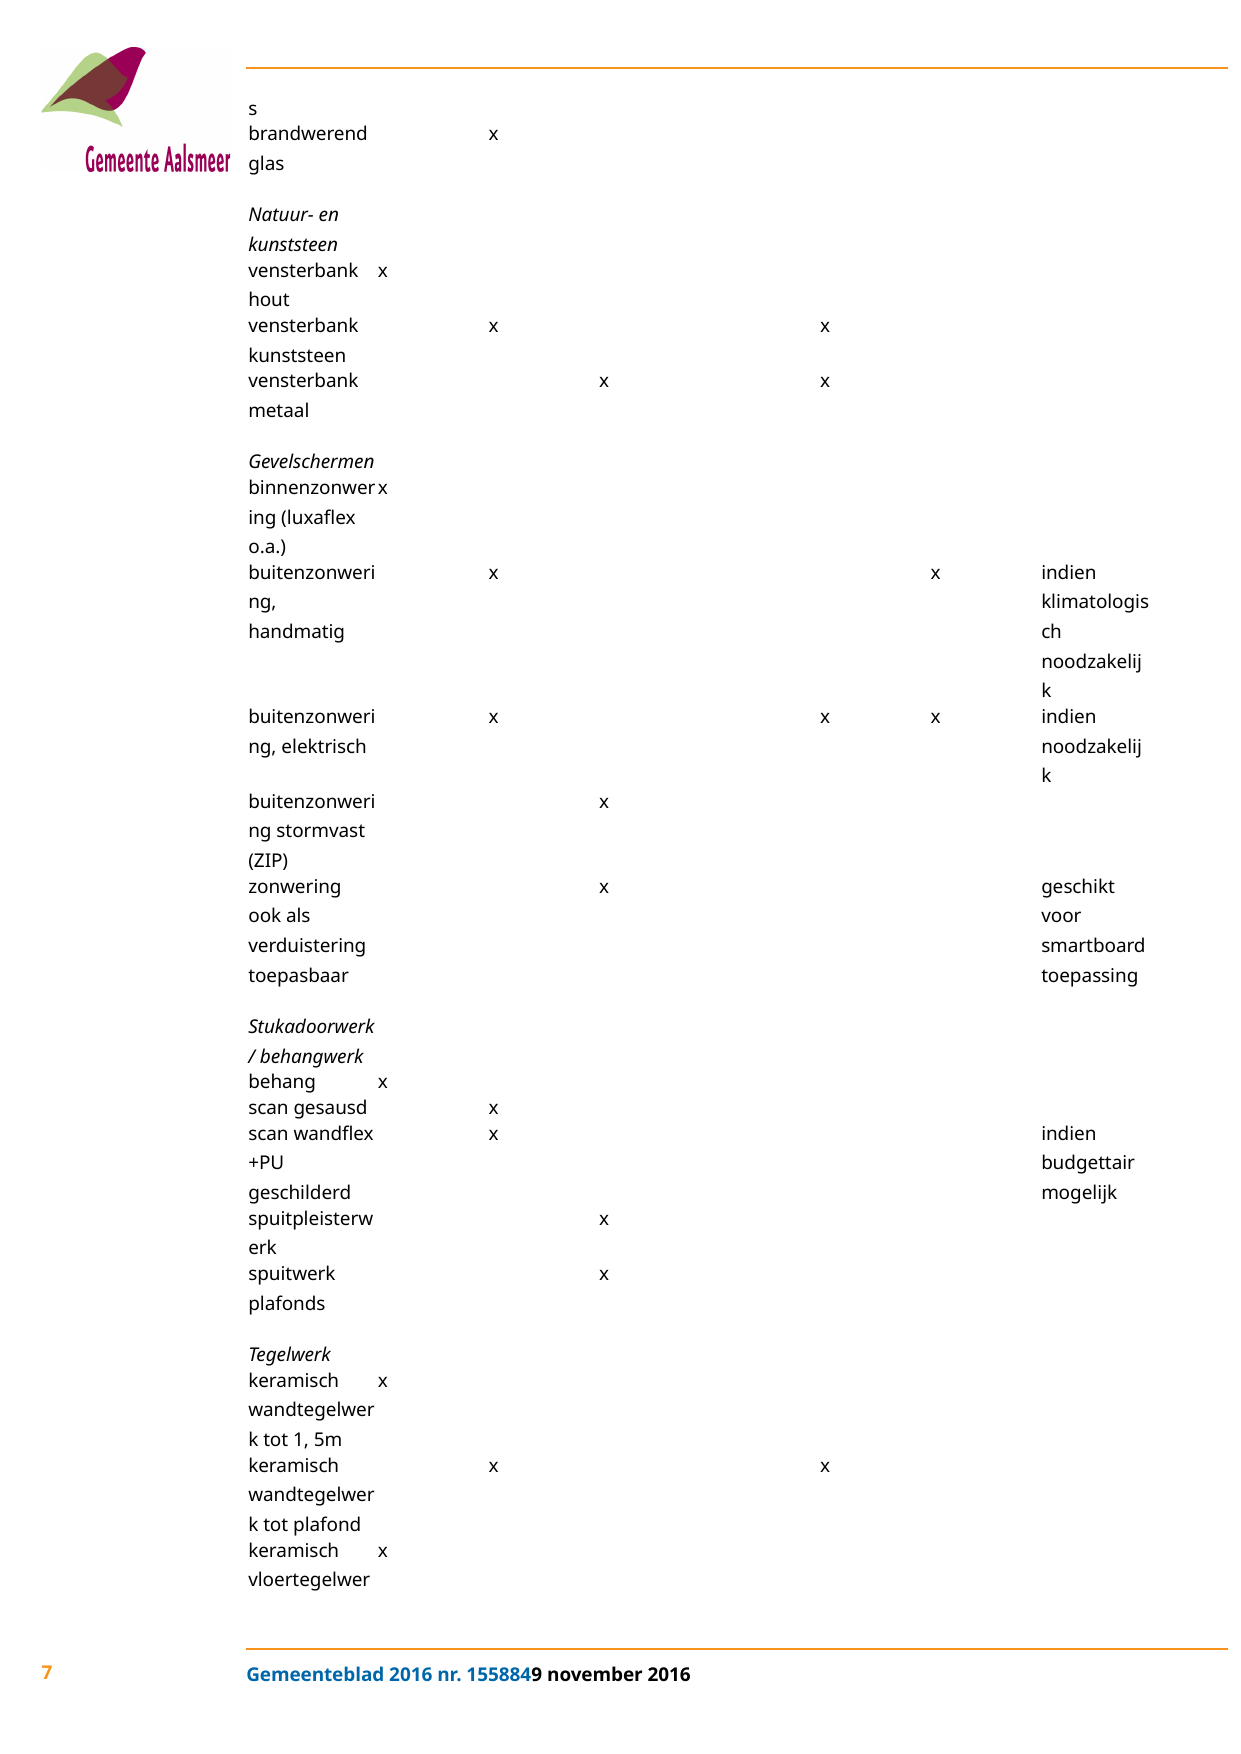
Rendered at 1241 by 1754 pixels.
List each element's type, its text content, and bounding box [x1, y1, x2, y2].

table_cell [599, 121, 709, 176]
table_cell [599, 95, 709, 121]
table_cell x [378, 474, 488, 559]
table_cell buitenzonwering stormvast (ZIP) [248, 788, 378, 873]
table_cell [930, 449, 1041, 474]
table_cell vensterbank metaal [248, 368, 378, 423]
table_cell [820, 1341, 930, 1367]
table_cell spuitpleisterwerk [248, 1205, 378, 1260]
table_cell [820, 988, 930, 1013]
table_cell [709, 312, 820, 367]
table_cell [488, 1341, 599, 1367]
table_cell [930, 202, 1041, 257]
table_cell [248, 1316, 378, 1341]
table_cell [599, 703, 709, 788]
table_cell [599, 312, 709, 367]
table_cell [599, 202, 709, 257]
table_cell [488, 257, 599, 312]
table_cell [709, 95, 820, 121]
table_cell [599, 257, 709, 312]
table_cell [599, 474, 709, 559]
table_cell indien klimatologisch noodzakelijk [1041, 559, 1152, 703]
table_cell [820, 1316, 930, 1341]
table_cell x [378, 257, 488, 312]
table_cell [378, 202, 488, 257]
table_cell vensterbank hout [248, 257, 378, 312]
table_cell keramisch wandtegelwerk tot 1, 5m [248, 1367, 378, 1452]
table_cell [1041, 176, 1152, 202]
table_cell s [248, 95, 378, 121]
table_cell [378, 1120, 488, 1205]
table_cell [820, 1537, 930, 1592]
table_cell x [488, 559, 599, 703]
table_cell [709, 1316, 820, 1341]
table_cell [1041, 1316, 1152, 1341]
table_cell Tegelwerk [248, 1341, 378, 1367]
table_cell [599, 1452, 709, 1537]
table_cell x [599, 1260, 709, 1316]
table_cell x [488, 1120, 599, 1205]
table_cell x [820, 368, 930, 423]
table_cell behang [248, 1069, 378, 1094]
table_cell [820, 1094, 930, 1120]
table_cell [488, 1069, 599, 1094]
table_cell [1041, 1537, 1152, 1592]
table_cell x [599, 1205, 709, 1260]
table_cell [599, 1367, 709, 1452]
table_cell [378, 988, 488, 1013]
table_cell [930, 1367, 1041, 1452]
table_cell [378, 1260, 488, 1316]
table_cell vensterbank kunststeen [248, 312, 378, 367]
table_cell [378, 1094, 488, 1120]
table_cell [488, 1316, 599, 1341]
table_cell [1041, 1341, 1152, 1367]
table_cell Gevelschermen [248, 449, 378, 474]
table_cell [599, 1120, 709, 1205]
table_cell [709, 703, 820, 788]
table_cell [488, 474, 599, 559]
table_cell [488, 449, 599, 474]
table_cell [820, 95, 930, 121]
table_cell [820, 1120, 930, 1205]
table_cell [709, 1452, 820, 1537]
table_cell Stukadoorwerk/ behangwerk [248, 1013, 378, 1068]
table_cell [930, 368, 1041, 423]
table_cell [488, 788, 599, 873]
table_cell [930, 1013, 1041, 1068]
table_cell [1041, 121, 1152, 176]
table_cell zonwering ook als verduistering toepasbaar [248, 873, 378, 987]
table_cell [1041, 1069, 1152, 1094]
table_cell [930, 257, 1041, 312]
table_cell [820, 873, 930, 987]
table_cell geschikt voor smartboard toepassing [1041, 873, 1152, 987]
table_cell [709, 988, 820, 1013]
table_cell [1041, 202, 1152, 257]
picture [41, 47, 231, 172]
table_cell [488, 368, 599, 423]
table_cell [488, 95, 599, 121]
table_cell x [378, 1069, 488, 1094]
table_cell [1041, 257, 1152, 312]
table_cell [378, 559, 488, 703]
table_cell [709, 788, 820, 873]
table_cell buitenzonwering, elektrisch [248, 703, 378, 788]
table_cell [378, 95, 488, 121]
table_cell [1041, 312, 1152, 367]
table_cell [599, 1537, 709, 1592]
table_cell [709, 873, 820, 987]
table_cell x [820, 1452, 930, 1537]
table_cell [709, 559, 820, 703]
table_cell [709, 202, 820, 257]
table_cell [820, 1205, 930, 1260]
table_cell [378, 1013, 488, 1068]
table_cell [709, 1013, 820, 1068]
table_cell [820, 1013, 930, 1068]
table_cell [488, 1367, 599, 1452]
table_cell [930, 121, 1041, 176]
table_cell [1041, 1452, 1152, 1537]
table_cell [709, 176, 820, 202]
table_cell [1041, 95, 1152, 121]
table_cell x [820, 312, 930, 367]
table_cell [820, 176, 930, 202]
table_cell [378, 1205, 488, 1260]
table_cell [709, 1069, 820, 1094]
table_cell [378, 176, 488, 202]
table_cell [709, 368, 820, 423]
table_cell x [488, 312, 599, 367]
table_cell [488, 1537, 599, 1592]
table_cell [820, 257, 930, 312]
table_cell [1041, 449, 1152, 474]
table_cell [930, 1094, 1041, 1120]
table_cell scan gesausd [248, 1094, 378, 1120]
table_cell x [488, 1452, 599, 1537]
table_cell [488, 423, 599, 448]
table_cell keramisch vloertegelwer [248, 1537, 378, 1592]
table_cell x [488, 1094, 599, 1120]
table_cell brandwerendglas [248, 121, 378, 176]
table_cell [378, 368, 488, 423]
table_cell x [378, 1537, 488, 1592]
table_cell [930, 1069, 1041, 1094]
table_cell x [599, 788, 709, 873]
table_cell [599, 1341, 709, 1367]
table_cell [248, 176, 378, 202]
table_cell [709, 1367, 820, 1452]
table_cell [930, 1120, 1041, 1205]
table_cell [1041, 1367, 1152, 1452]
table_cell [248, 423, 378, 448]
table_cell indien budgettair mogelijk [1041, 1120, 1152, 1205]
table_cell [488, 176, 599, 202]
table_cell [248, 988, 378, 1013]
table_cell [709, 1094, 820, 1120]
table_cell [599, 1094, 709, 1120]
table_cell [930, 312, 1041, 367]
table_cell [378, 788, 488, 873]
table_cell [820, 121, 930, 176]
table_cell buitenzonwering, handmatig [248, 559, 378, 703]
table_cell [599, 1316, 709, 1341]
table_cell x [488, 121, 599, 176]
table_cell [709, 474, 820, 559]
table_cell [1041, 1094, 1152, 1120]
table_cell x [599, 368, 709, 423]
table_cell [820, 559, 930, 703]
table_cell [378, 449, 488, 474]
table_cell [1041, 423, 1152, 448]
table_cell spuitwerk plafonds [248, 1260, 378, 1316]
table_cell [599, 559, 709, 703]
table_cell [488, 873, 599, 987]
table_cell [378, 1316, 488, 1341]
table_cell [820, 474, 930, 559]
table_cell [599, 176, 709, 202]
table_cell [709, 1341, 820, 1367]
table_cell [1041, 368, 1152, 423]
table_cell [1041, 1205, 1152, 1260]
table_cell [709, 449, 820, 474]
table_cell Natuur- en kunststeen [248, 202, 378, 257]
table_cell x [820, 703, 930, 788]
table_cell [820, 423, 930, 448]
table_cell [930, 95, 1041, 121]
table_cell [820, 449, 930, 474]
table_cell [709, 1537, 820, 1592]
table_cell [930, 1316, 1041, 1341]
table_cell [378, 121, 488, 176]
table_cell [930, 176, 1041, 202]
table_cell [599, 988, 709, 1013]
table_cell [378, 873, 488, 987]
table_cell [599, 449, 709, 474]
table_cell [709, 257, 820, 312]
table_cell [930, 988, 1041, 1013]
table_cell [709, 1120, 820, 1205]
table_cell binnenzonwering (luxaflex o.a.) [248, 474, 378, 559]
table_cell [378, 1452, 488, 1537]
table_cell [488, 988, 599, 1013]
table_cell [820, 202, 930, 257]
table_cell indien noodzakelijk [1041, 703, 1152, 788]
table_cell [820, 788, 930, 873]
table_cell [930, 788, 1041, 873]
table_cell [930, 1341, 1041, 1367]
table_cell [930, 1452, 1041, 1537]
table_cell [488, 1260, 599, 1316]
table_cell [378, 703, 488, 788]
table_cell [930, 1205, 1041, 1260]
table_cell [1041, 1013, 1152, 1068]
table_cell [378, 312, 488, 367]
table_cell [709, 121, 820, 176]
table_cell [820, 1367, 930, 1452]
table_cell [378, 1341, 488, 1367]
table_cell [930, 474, 1041, 559]
table_cell [1041, 788, 1152, 873]
table_cell [930, 423, 1041, 448]
table_cell [1041, 474, 1152, 559]
table_cell [709, 1260, 820, 1316]
table_cell scan wandflex +PU geschilderd [248, 1120, 378, 1205]
table_cell [930, 1537, 1041, 1592]
table_cell [709, 423, 820, 448]
table_cell [820, 1260, 930, 1316]
table_cell [599, 423, 709, 448]
table_cell [930, 1260, 1041, 1316]
table_cell [378, 423, 488, 448]
table_cell [599, 1069, 709, 1094]
table_cell x [930, 703, 1041, 788]
table_cell [820, 1069, 930, 1094]
table_cell [488, 1205, 599, 1260]
table_cell x [378, 1367, 488, 1452]
table_cell [488, 202, 599, 257]
table_cell x [599, 873, 709, 987]
table_cell x [930, 559, 1041, 703]
table_cell [930, 873, 1041, 987]
table_cell x [488, 703, 599, 788]
table_cell [488, 1013, 599, 1068]
table_cell [1041, 1260, 1152, 1316]
table_cell [709, 1205, 820, 1260]
table_cell [599, 1013, 709, 1068]
table_cell keramisch wandtegelwerk tot plafond [248, 1452, 378, 1537]
table_cell [1041, 988, 1152, 1013]
